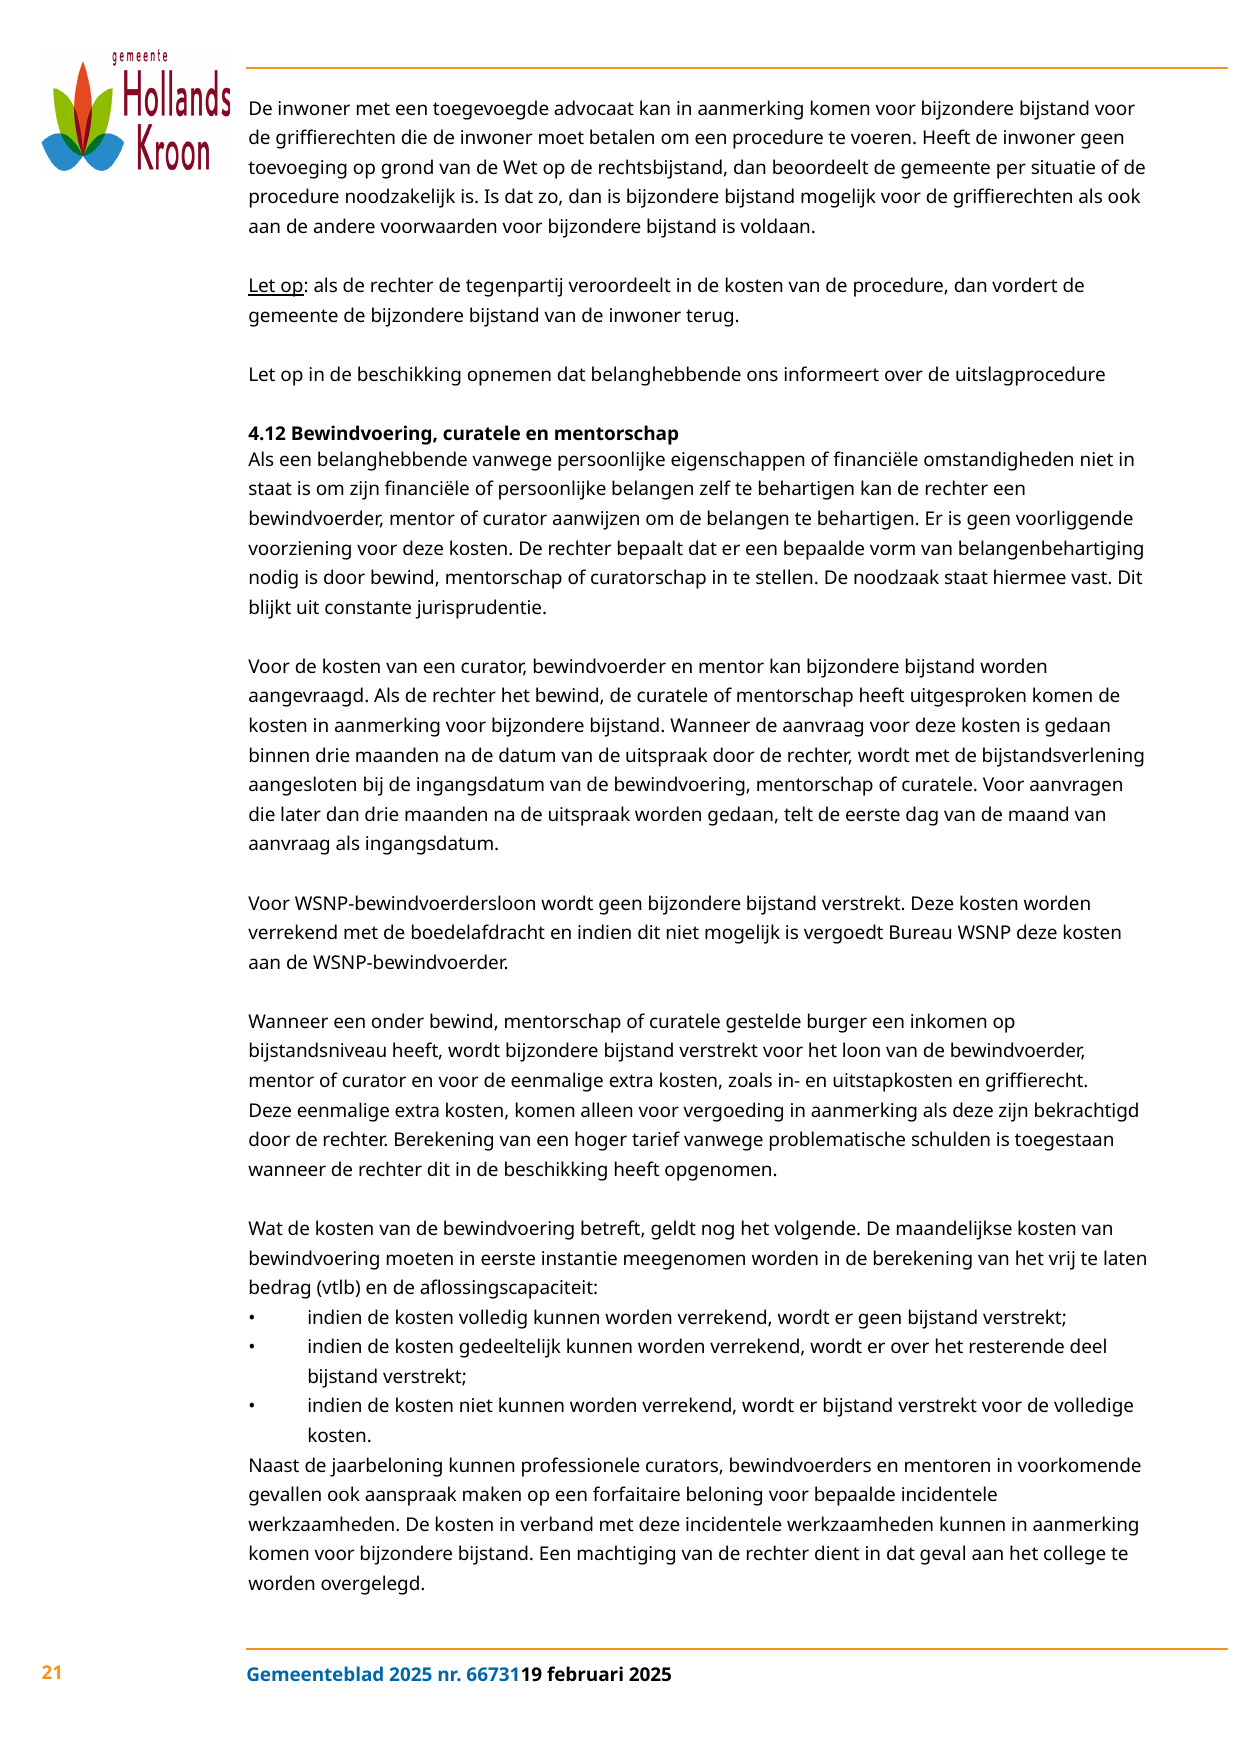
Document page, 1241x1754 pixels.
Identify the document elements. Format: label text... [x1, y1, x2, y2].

text Als een belanghebbende vanwege persoonlijke eigenschappen of financiële omstandigheden niet in staat is om zijn financiële of persoonlijke belangen zelf te behartigen kan de rechter een bewindvoerder, mentor of curator aanwijzen om de belangen te behartigen. Er is geen voorliggende voorziening voor deze kosten. De rechter bepaalt dat er een bepaalde vorm van belangenbehartiging nodig is door bewind, mentorschap of curatorschap in te stellen. De noodzaak staat hiermee vast. Dit blijkt uit constante jurisprudentie. [248, 446, 1152, 619]
text 4.12 Bewindvoering, curatele en mentorschap [248, 420, 1152, 446]
text Voor de kosten van een curator, bewindvoerder en mentor kan bijzondere bijstand worden aangevraagd. Als de rechter het bewind, de curatele of mentorschap heeft uitgesproken komen de kosten in aanmerking voor bijzondere bijstand. Wanneer de aanvraag voor deze kosten is gedaan binnen drie maanden na de datum van de uitspraak door de rechter, wordt met de bijstandsverlening aangesloten bij de ingangsdatum van de bewindvoering, mentorschap of curatele. Voor aanvragen die later dan drie maanden na de uitspraak worden gedaan, telt de eerste dag van de maand van aanvraag als ingangsdatum. [248, 653, 1152, 856]
text Voor WSNP-bewindvoerdersloon wordt geen bijzondere bijstand verstrekt. Deze kosten worden verrekend met de boedelafdracht en indien dit niet mogelijk is vergoedt Bureau WSNP deze kosten aan de WSNP-bewindvoerder. [248, 890, 1152, 974]
text Let op in de beschikking opnemen dat belanghebbende ons informeert over de uitslagprocedure [248, 361, 1152, 387]
text Let op: als de rechter de tegenpartij veroordeelt in de kosten van de procedure, dan vordert de gemeente de bijzondere bijstand van de inwoner terug. [248, 272, 1152, 328]
list indien de kosten volledig kunnen worden verrekend, wordt er geen bijstand verstrekt; [248, 1304, 1152, 1329]
text Wanneer een onder bewind, mentorschap of curatele gestelde burger een inkomen op bijstandsniveau heeft, wordt bijzondere bijstand verstrekt voor het loon van de bewindvoerder, mentor of curator en voor de eenmalige extra kosten, zoals in- en uitstapkosten en griffierecht. [248, 1008, 1152, 1093]
text Wat de kosten van de bewindvoering betreft, geldt nog het volgende. De maandelijkse kosten van bewindvoering moeten in eerste instantie meegenomen worden in de berekening van het vrij te laten bedrag (vtlb) en de aflossingscapaciteit: [248, 1215, 1152, 1300]
text Naast de jaarbeloning kunnen professionele curators, bewindvoerders en mentoren in voorkomende gevallen ook aanspraak maken op een forfaitaire beloning voor bepaalde incidentele werkzaamheden. De kosten in verband met deze incidentele werkzaamheden kunnen in aanmerking komen voor bijzondere bijstand. Een machtiging van de rechter dient in dat geval aan het college te worden overgelegd. [248, 1452, 1152, 1596]
list indien de kosten niet kunnen worden verrekend, wordt er bijstand verstrekt voor de volledige kosten. [248, 1393, 1152, 1448]
text De inwoner met een toegevoegde advocaat kan in aanmerking komen voor bijzondere bijstand voor de griffierechten die de inwoner moet betalen om een procedure te voeren. Heeft de inwoner geen toevoeging op grond van de Wet op de rechtsbijstand, dan beoordeelt de gemeente per situatie of de procedure noodzakelijk is. Is dat zo, dan is bijzondere bijstand mogelijk voor de griffierechten als ook aan de andere voorwaarden voor bijzondere bijstand is voldaan. [248, 95, 1152, 239]
text Deze eenmalige extra kosten, komen alleen voor vergoeding in aanmerking als deze zijn bekrachtigd door de rechter. Berekening van een hoger tarief vanwege problematische schulden is toegestaan wanneer de rechter dit in de beschikking heeft opgenomen. [248, 1097, 1152, 1182]
list indien de kosten gedeeltelijk kunnen worden verrekend, wordt er over het resterende deel bijstand verstrekt; [248, 1333, 1152, 1389]
picture [41, 47, 231, 172]
